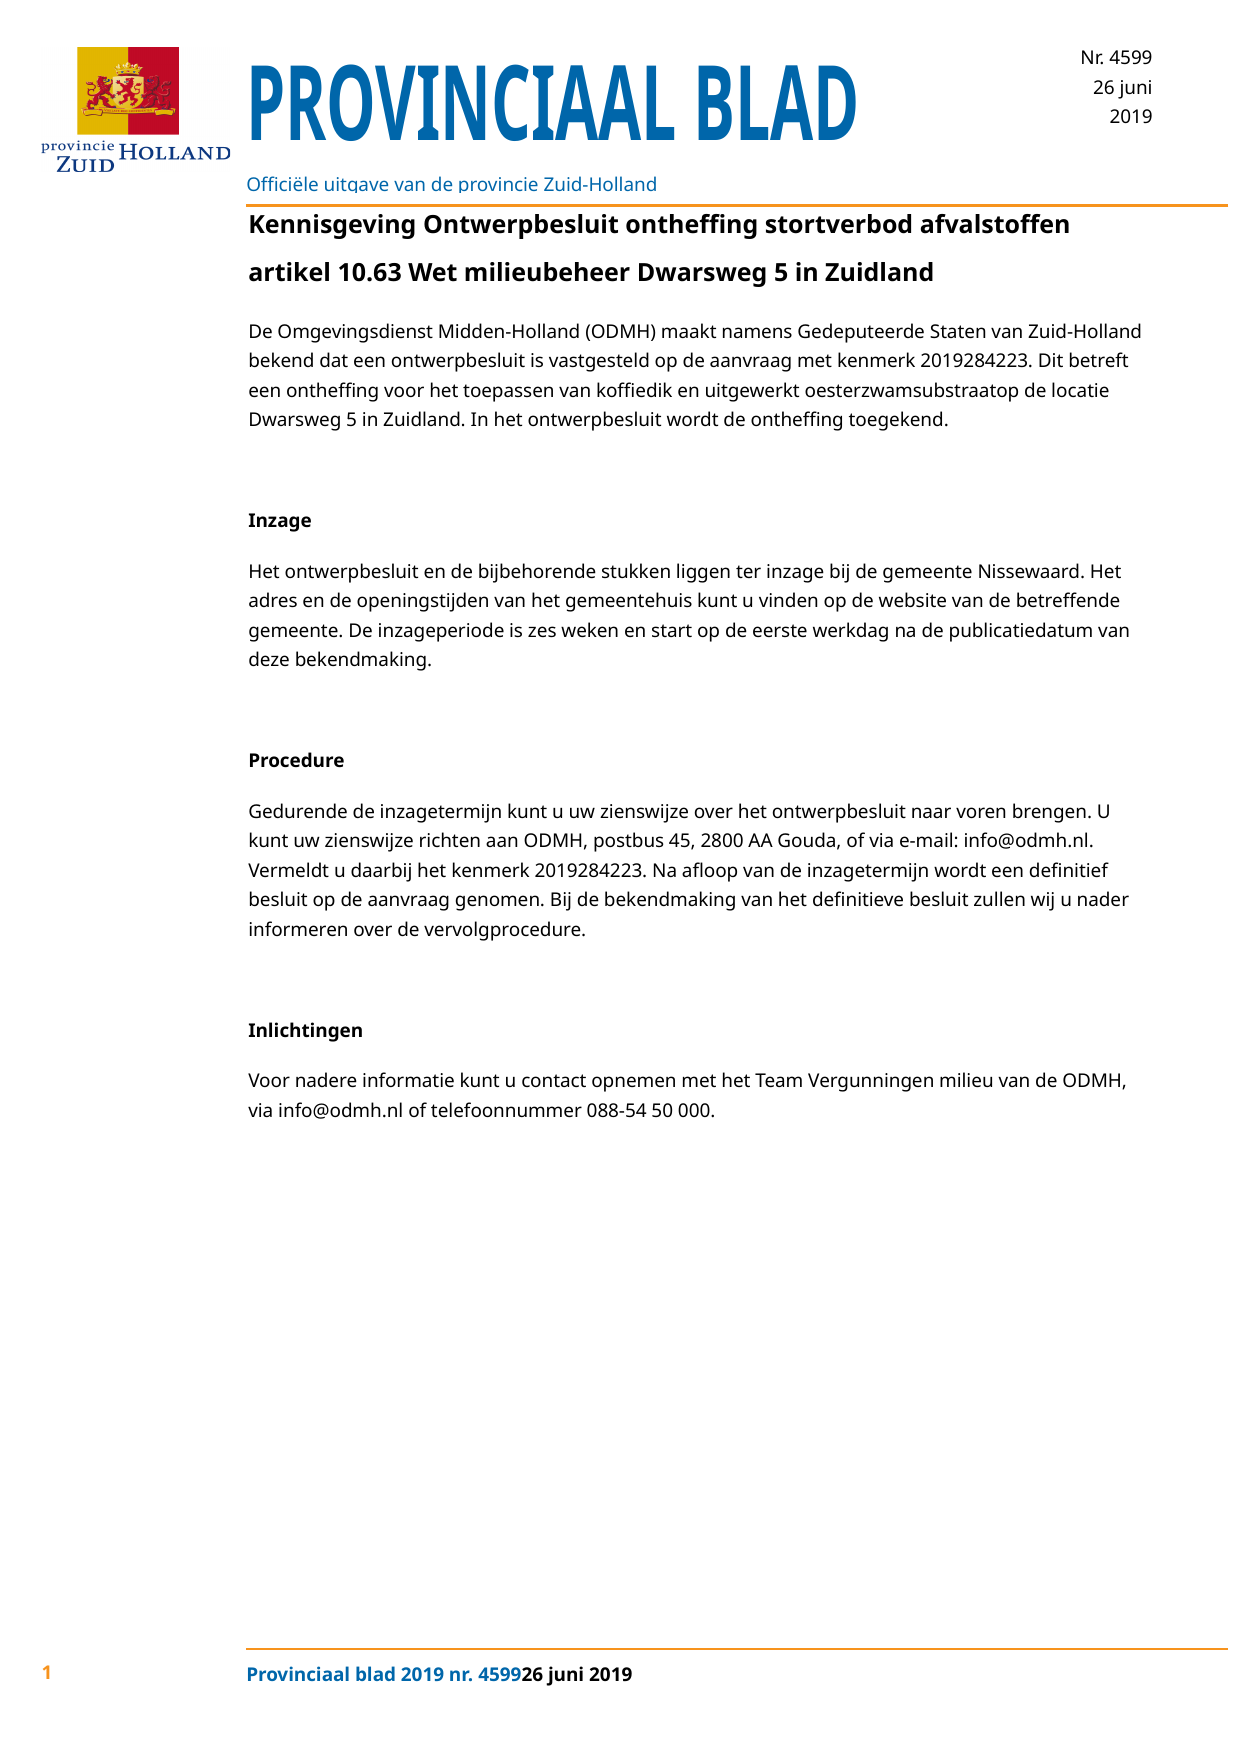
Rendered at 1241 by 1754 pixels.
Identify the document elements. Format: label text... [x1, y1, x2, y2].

text Procedure [248, 747, 1152, 773]
text Het ontwerpbesluit en de bijbehorende stukken liggen ter inzage bij de gemeente Nissewaard. Het adres en de openingstijden van het gemeentehuis kunt u vinden op de website van de betreffende gemeente. De inzageperiode is zes weken en start op de eerste werkdag na de publicatiedatum van deze bekendmaking. [248, 558, 1152, 672]
text De Omgevingsdienst Midden-Holland (ODMH) maakt namens Gedeputeerde Staten van Zuid-Holland bekend dat een ontwerpbesluit is vastgesteld op de aanvraag met kenmerk 2019284223. Dit betreft een ontheffing voor het toepassen van koffiedik en uitgewerkt oesterzwamsubstraatop de locatie Dwarsweg 5 in Zuidland. In het ontwerpbesluit wordt de ontheffing toegekend. [248, 318, 1152, 432]
picture [41, 47, 231, 172]
text Inzage [248, 507, 1152, 533]
text Gedurende de inzagetermijn kunt u uw zienswijze over het ontwerpbesluit naar voren brengen. U kunt uw zienswijze richten aan ODMH, postbus 45, 2800 AA Gouda, of via e-mail: info@odmh.nl. Vermeldt u daarbij het kenmerk 2019284223. Na afloop van de inzagetermijn wordt een definitief besluit op de aanvraag genomen. Bij de bekendmaking van het definitieve besluit zullen wij u nader informeren over de vervolgprocedure. [248, 798, 1152, 942]
text Inlichtingen [248, 1017, 1152, 1043]
text Kennisgeving Ontwerpbesluit ontheffing stortverbod afvalstoffen artikel 10.63 Wet milieubeheer Dwarsweg 5 in Zuidland [248, 207, 1152, 288]
text Voor nadere informatie kunt u contact opnemen met het Team Vergunningen milieu van de ODMH, via info@odmh.nl of telefoonnummer 088-54 50 000. [248, 1067, 1152, 1123]
